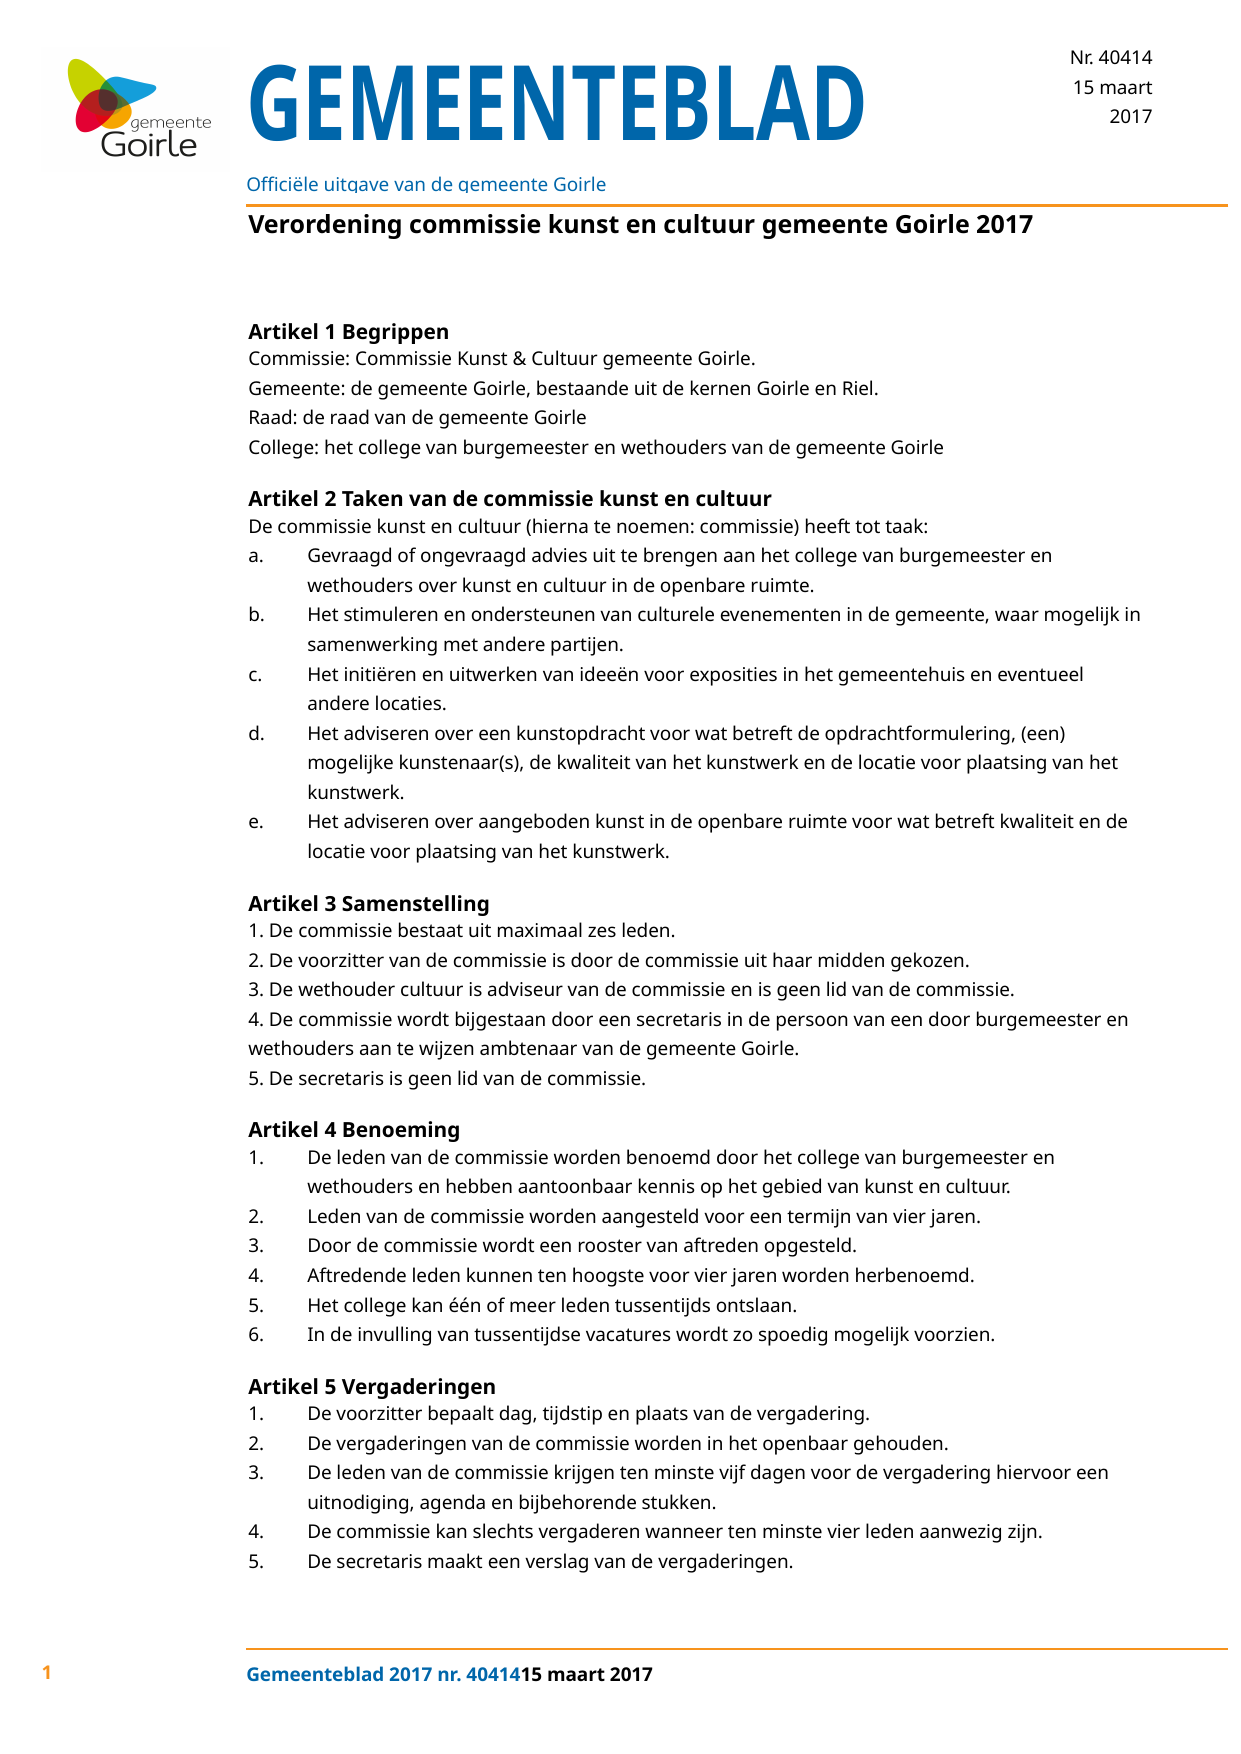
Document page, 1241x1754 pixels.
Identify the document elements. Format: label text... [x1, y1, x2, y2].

list Leden van de commissie worden aangesteld voor een termijn van vier jaren. [248, 1203, 1152, 1229]
picture [41, 47, 231, 172]
text Artikel 2 Taken van de commissie kunst en cultuur [248, 484, 1152, 513]
text 2. De voorzitter van de commissie is door de commissie uit haar midden gekozen. [248, 947, 1152, 972]
text Artikel 4 Benoeming [248, 1116, 1152, 1144]
text Gemeente: de gemeente Goirle, bestaande uit de kernen Goirle en Riel. [248, 375, 1152, 401]
list Het adviseren over aangeboden kunst in de openbare ruimte voor wat betreft kwaliteit en de locatie voor plaatsing van het kunstwerk. [248, 809, 1152, 864]
list De secretaris maakt een verslag van de vergaderingen. [248, 1548, 1152, 1574]
list De vergaderingen van de commissie worden in het openbaar gehouden. [248, 1430, 1152, 1456]
text Commissie: Commissie Kunst & Cultuur gemeente Goirle. [248, 345, 1152, 371]
text Artikel 5 Vergaderingen [248, 1372, 1152, 1400]
list Het initiëren en uitwerken van ideeën voor exposities in het gemeentehuis en eventueel andere locaties. [248, 661, 1152, 716]
list De leden van de commissie krijgen ten minste vijf dagen voor de vergadering hiervoor een uitnodiging, agenda en bijbehorende stukken. [248, 1459, 1152, 1515]
list Gevraagd of ongevraagd advies uit te brengen aan het college van burgemeester en wethouders over kunst en cultuur in de openbare ruimte. [248, 542, 1152, 598]
text 4. De commissie wordt bijgestaan door een secretaris in de persoon van een door burgemeester en wethouders aan te wijzen ambtenaar van de gemeente Goirle. [248, 1006, 1152, 1061]
list De voorzitter bepaalt dag, tijdstip en plaats van de vergadering. [248, 1400, 1152, 1426]
list Door de commissie wordt een rooster van aftreden opgesteld. [248, 1233, 1152, 1258]
text 1. De commissie bestaat uit maximaal zes leden. [248, 917, 1152, 943]
list De commissie kan slechts vergaderen wanneer ten minste vier leden aanwezig zijn. [248, 1519, 1152, 1544]
list Aftredende leden kunnen ten hoogste voor vier jaren worden herbenoemd. [248, 1262, 1152, 1288]
list In de invulling van tussentijdse vacatures wordt zo spoedig mogelijk voorzien. [248, 1321, 1152, 1347]
text College: het college van burgemeester en wethouders van de gemeente Goirle [248, 434, 1152, 460]
text De commissie kunst en cultuur (hierna te noemen: commissie) heeft tot taak: [248, 513, 1152, 539]
list Het college kan één of meer leden tussentijds ontslaan. [248, 1292, 1152, 1318]
list Het stimuleren en ondersteunen van culturele evenementen in de gemeente, waar mogelijk in samenwerking met andere partijen. [248, 602, 1152, 657]
text Verordening commissie kunst en cultuur gemeente Goirle 2017 [248, 207, 1152, 241]
list Het adviseren over een kunstopdracht voor wat betreft de opdrachtformulering, (een) mogelijke kunstenaar(s), de kwaliteit van het kunstwerk en de locatie voor plaatsing van het kunstwerk. [248, 720, 1152, 805]
text 3. De wethouder cultuur is adviseur van de commissie en is geen lid van de commissie. [248, 976, 1152, 1002]
list De leden van de commissie worden benoemd door het college van burgemeester en wethouders en hebben aantoonbaar kennis op het gebied van kunst en cultuur. [248, 1144, 1152, 1199]
text 5. De secretaris is geen lid van de commissie. [248, 1065, 1152, 1091]
text Artikel 3 Samenstelling [248, 889, 1152, 917]
text Raad: de raad van de gemeente Goirle [248, 404, 1152, 430]
text Artikel 1 Begrippen [248, 317, 1152, 345]
